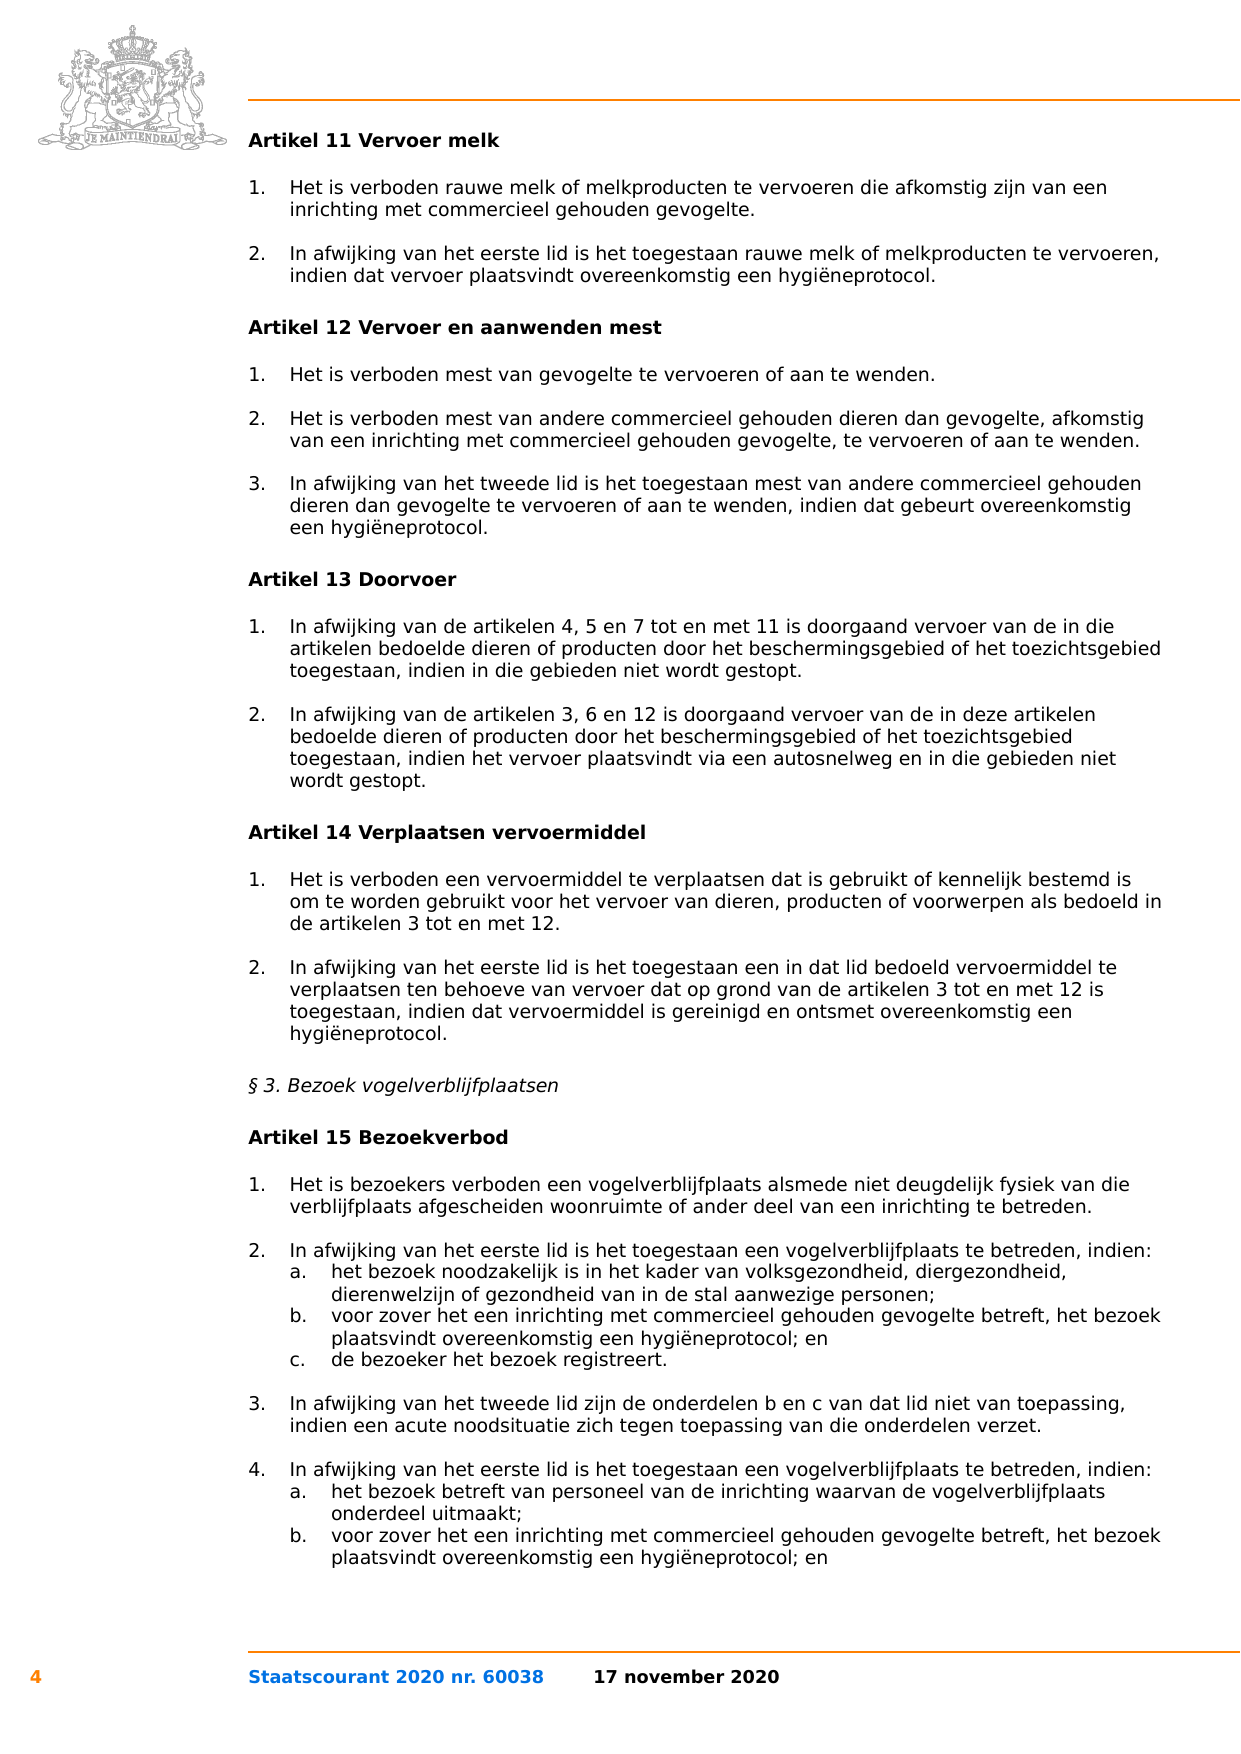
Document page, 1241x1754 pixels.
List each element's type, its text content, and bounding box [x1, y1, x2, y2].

picture [38, 25, 227, 150]
text 1. In afwijking van de artikelen 4, 5 en 7 tot en met 11 is doorgaand vervoer van de in die artikelen bedoelde dieren of producten door het beschermingsgebied of het toezichtsgebied toegestaan, indien in die gebieden niet wordt gestopt. [248, 616, 1163, 682]
text 3. In afwijking van het tweede lid zijn de onderdelen b en c van dat lid niet van toepassing, indien een acute noodsituatie zich tegen toepassing van die onderdelen verzet. [248, 1393, 1163, 1437]
text 2. In afwijking van het eerste lid is het toegestaan rauwe melk of melkproducten te vervoeren, indien dat vervoer plaatsvindt overeenkomstig een hygiëneprotocol. [248, 243, 1163, 287]
text 2. Het is verboden mest van andere commercieel gehouden dieren dan gevogelte, afkomstig van een inrichting met commercieel gehouden gevogelte, te vervoeren of aan te wenden. [248, 407, 1163, 451]
text b. voor zover het een inrichting met commercieel gehouden gevogelte betreft, het bezoek plaatsvindt overeenkomstig een hygiëneprotocol; en [289, 1525, 1163, 1569]
subtitle Artikel 15 Bezoekverbod [248, 1127, 1163, 1149]
text 3. In afwijking van het tweede lid is het toegestaan mest van andere commercieel gehouden dieren dan gevogelte te vervoeren of aan te wenden, indien dat gebeurt overeenkomstig een hygiëneprotocol. [248, 473, 1163, 539]
subtitle Artikel 14 Verplaatsen vervoermiddel [248, 822, 1163, 844]
subtitle Artikel 13 Doorvoer [248, 569, 1163, 591]
text a. het bezoek noodzakelijk is in het kader van volksgezondheid, diergezondheid, dierenwelzijn of gezondheid van in de stal aanwezige personen; [289, 1261, 1163, 1305]
subtitle Artikel 12 Vervoer en aanwenden mest [248, 317, 1163, 339]
text b. voor zover het een inrichting met commercieel gehouden gevogelte betreft, het bezoek plaatsvindt overeenkomstig een hygiëneprotocol; en [289, 1305, 1163, 1349]
text a. het bezoek betreft van personeel van de inrichting waarvan de vogelverblijfplaats onderdeel uitmaakt; [289, 1481, 1163, 1525]
text 2. In afwijking van het eerste lid is het toegestaan een vogelverblijfplaats te betreden, indien: [248, 1239, 1163, 1261]
text c. de bezoeker het bezoek registreert. [289, 1349, 1163, 1371]
text 1. Het is verboden mest van gevogelte te vervoeren of aan te wenden. [248, 364, 1163, 386]
text 1. Het is verboden een vervoermiddel te verplaatsen dat is gebruikt of kennelijk bestemd is om te worden gebruikt voor het vervoer van dieren, producten of voorwerpen als bedoeld in de artikelen 3 tot en met 12. [248, 869, 1163, 935]
text 2. In afwijking van het eerste lid is het toegestaan een in dat lid bedoeld vervoermiddel te verplaatsen ten behoeve van vervoer dat op grond van de artikelen 3 tot en met 12 is toegestaan, indien dat vervoermiddel is gereinigd en ontsmet overeenkomstig een hygiëneprotocol. [248, 957, 1163, 1045]
text 4. In afwijking van het eerste lid is het toegestaan een vogelverblijfplaats te betreden, indien: [248, 1459, 1163, 1481]
subtitle § 3. Bezoek vogelverblijfplaatsen [248, 1075, 1163, 1097]
text 2. In afwijking van de artikelen 3, 6 en 12 is doorgaand vervoer van de in deze artikelen bedoelde dieren of producten door het beschermingsgebied of het toezichtsgebied toegestaan, indien het vervoer plaatsvindt via een autosnelweg en in die gebieden niet wordt gestopt. [248, 704, 1163, 792]
text 1. Het is verboden rauwe melk of melkproducten te vervoeren die afkomstig zijn van een inrichting met commercieel gehouden gevogelte. [248, 177, 1163, 221]
subtitle Artikel 11 Vervoer melk [248, 130, 1163, 152]
text 1. Het is bezoekers verboden een vogelverblijfplaats alsmede niet deugdelijk fysiek van die verblijfplaats afgescheiden woonruimte of ander deel van een inrichting te betreden. [248, 1174, 1163, 1218]
